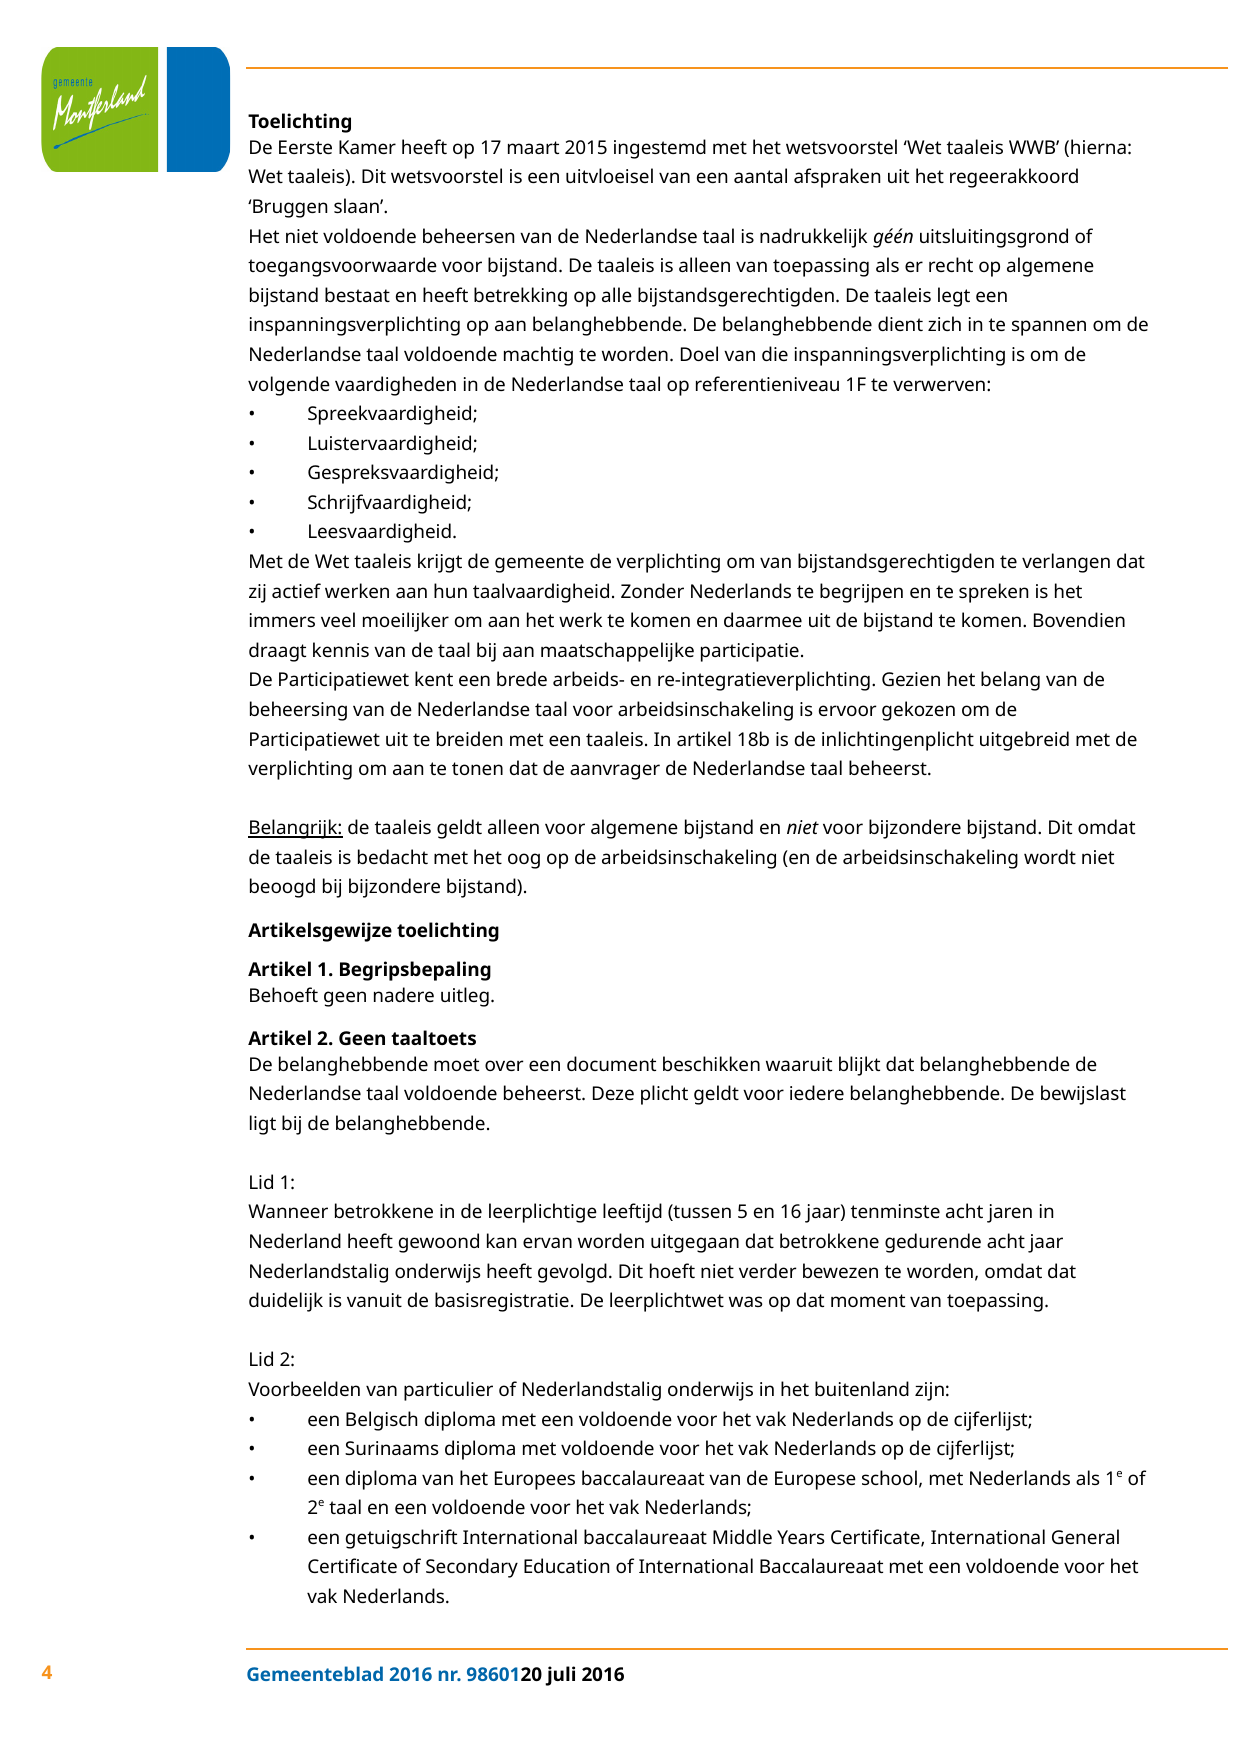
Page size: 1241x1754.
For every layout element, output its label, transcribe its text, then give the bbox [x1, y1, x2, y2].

text De Eerste Kamer heeft op 17 maart 2015 ingestemd met het wetsvoorstel ‘Wet taaleis WWB’ (hierna: Wet taaleis). Dit wetsvoorstel is een uitvloeisel van een aantal afspraken uit het regeerakkoord ‘Bruggen slaan’. [248, 134, 1152, 219]
text Artikelsgewijze toelichting [248, 917, 1152, 943]
list een Belgisch diploma met een voldoende voor het vak Nederlands op de cijferlijst; [248, 1406, 1152, 1431]
text Toelichting [248, 108, 1152, 134]
text Artikel 2. Geen taaltoets [248, 1025, 1152, 1051]
text Lid 1: [248, 1169, 1152, 1195]
text Lid 2: [248, 1347, 1152, 1372]
list een diploma van het Europees baccalaureaat van de Europese school, met Nederlands als 1e of 2e taal en een voldoende voor het vak Nederlands; [248, 1465, 1152, 1520]
text De belanghebbende moet over een document beschikken waaruit blijkt dat belanghebbende de Nederlandse taal voldoende beheerst. Deze plicht geldt voor iedere belanghebbende. De bewijslast ligt bij de belanghebbende. [248, 1051, 1152, 1136]
list een getuigschrift International baccalaureaat Middle Years Certificate, International General Certificate of Secondary Education of International Baccalaureaat met een voldoende voor het vak Nederlands. [248, 1524, 1152, 1609]
text De Participatiewet kent een brede arbeids- en re-integratieverplichting. Gezien het belang van de beheersing van de Nederlandse taal voor arbeidsinschakeling is ervoor gekozen om de Participatiewet uit te breiden met een taaleis. In artikel 18b is de inlichtingenplicht uitgebreid met de verplichting om aan te tonen dat de aanvrager de Nederlandse taal beheerst. [248, 667, 1152, 781]
list Luistervaardigheid; [248, 430, 1152, 456]
picture [41, 47, 231, 172]
list Spreekvaardigheid; [248, 400, 1152, 426]
text Met de Wet taaleis krijgt de gemeente de verplichting om van bijstandsgerechtigden te verlangen dat zij actief werken aan hun taalvaardigheid. Zonder Nederlands te begrijpen en te spreken is het immers veel moeilijker om aan het werk te komen en daarmee uit de bijstand te komen. Bovendien draagt kennis van de taal bij aan maatschappelijke participatie. [248, 548, 1152, 663]
text Behoeft geen nadere uitleg. [248, 982, 1152, 1008]
text Belangrijk: de taaleis geldt alleen voor algemene bijstand en niet voor bijzondere bijstand. Dit omdat de taaleis is bedacht met het oog op de arbeidsinschakeling (en de arbeidsinschakeling wordt niet beoogd bij bijzondere bijstand). [248, 814, 1152, 899]
text Artikel 1. Begripsbepaling [248, 956, 1152, 982]
text Het niet voldoende beheersen van de Nederlandse taal is nadrukkelijk géén uitsluitingsgrond of toegangsvoorwaarde voor bijstand. De taaleis is alleen van toepassing als er recht op algemene bijstand bestaat en heeft betrekking op alle bijstandsgerechtigden. De taaleis legt een inspanningsverplichting op aan belanghebbende. De belanghebbende dient zich in te spannen om de Nederlandse taal voldoende machtig te worden. Doel van die inspanningsverplichting is om de volgende vaardigheden in de Nederlandse taal op referentieniveau 1F te verwerven: [248, 223, 1152, 397]
list Schrijfvaardigheid; [248, 489, 1152, 515]
text Wanneer betrokkene in de leerplichtige leeftijd (tussen 5 en 16 jaar) tenminste acht jaren in Nederland heeft gewoond kan ervan worden uitgegaan dat betrokkene gedurende acht jaar Nederlandstalig onderwijs heeft gevolgd. Dit hoeft niet verder bewezen te worden, omdat dat duidelijk is vanuit de basisregistratie. De leerplichtwet was op dat moment van toepassing. [248, 1199, 1152, 1313]
list een Surinaams diploma met voldoende voor het vak Nederlands op de cijferlijst; [248, 1435, 1152, 1461]
list Leesvaardigheid. [248, 519, 1152, 544]
list Gespreksvaardigheid; [248, 459, 1152, 485]
text Voorbeelden van particulier of Nederlandstalig onderwijs in het buitenland zijn: [248, 1376, 1152, 1402]
